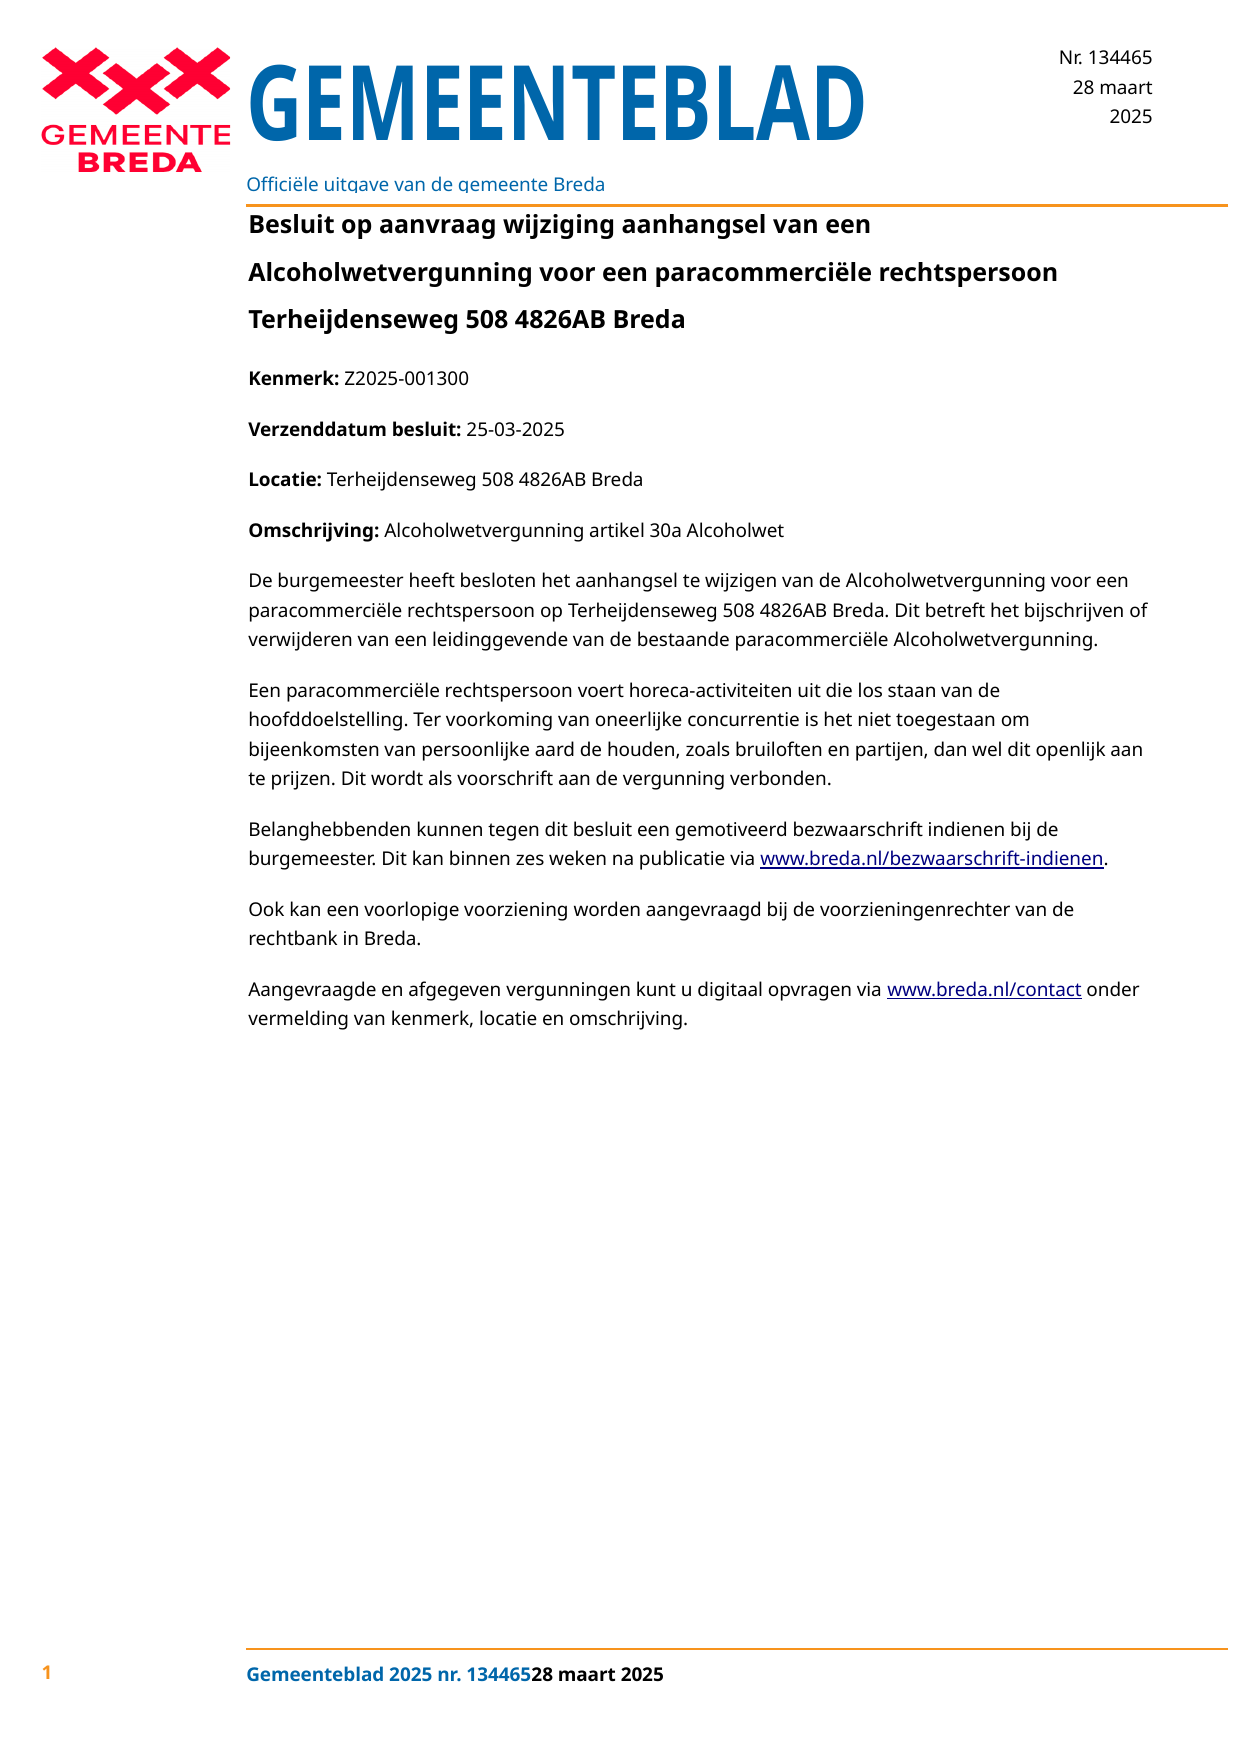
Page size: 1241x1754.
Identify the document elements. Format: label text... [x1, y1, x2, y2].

text Locatie: Terheijdenseweg 508 4826AB Breda [248, 466, 1152, 492]
text Belanghebbenden kunnen tegen dit besluit een gemotiveerd bezwaarschrift indienen bij de burgemeester. Dit kan binnen zes weken na publicatie via www.breda.nl/bezwaarschrift-indienen. [248, 816, 1152, 871]
text Kenmerk: Z2025-001300 [248, 366, 1152, 391]
text Een paracommerciële rechtspersoon voert horeca-activiteiten uit die los staan van de hoofddoelstelling. Ter voorkoming van oneerlijke concurrentie is het niet toegestaan om bijeenkomsten van persoonlijke aard de houden, zoals bruiloften en partijen, dan wel dit openlijk aan te prijzen. Dit wordt als voorschrift aan de vergunning verbonden. [248, 677, 1152, 791]
picture [41, 47, 231, 172]
text Omschrijving: Alcoholwetvergunning artikel 30a Alcoholwet [248, 517, 1152, 542]
text De burgemeester heeft besloten het aanhangsel te wijzigen van de Alcoholwetvergunning voor een paracommerciële rechtspersoon op Terheijdenseweg 508 4826AB Breda. Dit betreft het bijschrijven of verwijderen van een leidinggevende van de bestaande paracommerciële Alcoholwetvergunning. [248, 567, 1152, 652]
text Ook kan een voorlopige voorziening worden aangevraagd bij de voorzieningenrechter van de rechtbank in Breda. [248, 896, 1152, 951]
text Verzenddatum besluit: 25-03-2025 [248, 416, 1152, 442]
text Aangevraagde en afgegeven vergunningen kunt u digitaal opvragen via www.breda.nl/contact onder vermelding van kenmerk, locatie en omschrijving. [248, 976, 1152, 1031]
text Besluit op aanvraag wijziging aanhangsel van een Alcoholwetvergunning voor een paracommerciële rechtspersoon Terheijdenseweg 508 4826AB Breda [248, 207, 1152, 336]
